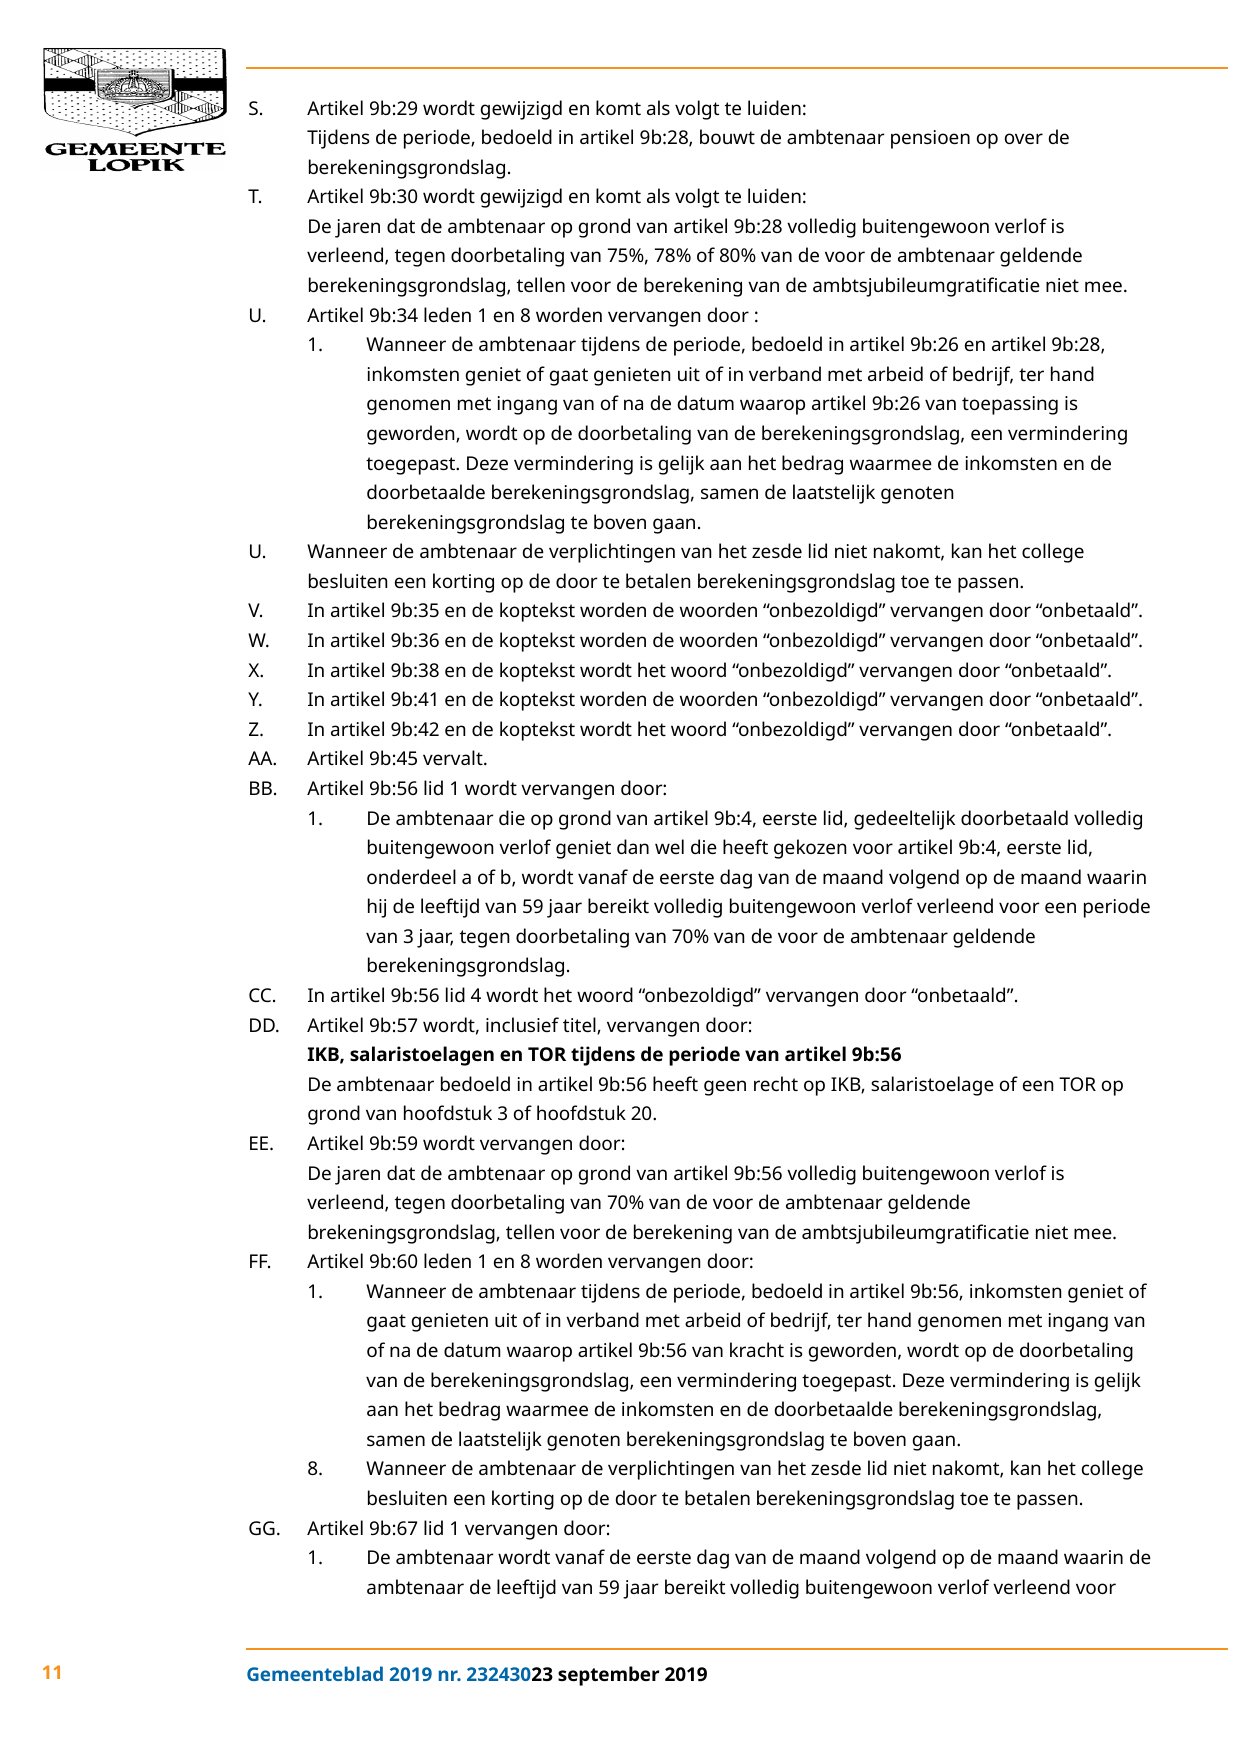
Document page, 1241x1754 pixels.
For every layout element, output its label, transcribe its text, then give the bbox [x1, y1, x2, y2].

list Wanneer de ambtenaar de verplichtingen van het zesde lid niet nakomt, kan het college besluiten een korting op de door te betalen berekeningsgrondslag toe te passen. [307, 1456, 1152, 1511]
list Artikel 9b:57 wordt, inclusief titel, vervangen door: [248, 1012, 1152, 1038]
list Artikel 9b:45 vervalt. [248, 746, 1152, 771]
list Tijdens de periode, bedoeld in artikel 9b:28, bouwt de ambtenaar pensioen op over de berekeningsgrondslag. [248, 124, 1152, 180]
picture [41, 47, 231, 172]
list In artikel 9b:38 en de koptekst wordt het woord “onbezoldigd” vervangen door “onbetaald”. [248, 657, 1152, 683]
list Artikel 9b:67 lid 1 vervangen door: [248, 1515, 1152, 1541]
list Artikel 9b:34 leden 1 en 8 worden vervangen door : [248, 302, 1152, 328]
list Artikel 9b:30 wordt gewijzigd en komt als volgt te luiden: [248, 183, 1152, 209]
list De jaren dat de ambtenaar op grond van artikel 9b:56 volledig buitengewoon verlof is verleend, tegen doorbetaling van 70% van de voor de ambtenaar geldende brekeningsgrondslag, tellen voor de berekening van de ambtsjubileumgratificatie niet mee. [248, 1160, 1152, 1245]
list In artikel 9b:36 en de koptekst worden de woorden “onbezoldigd” vervangen door “onbetaald”. [248, 627, 1152, 653]
list Artikel 9b:60 leden 1 en 8 worden vervangen door: [248, 1248, 1152, 1274]
list Wanneer de ambtenaar tijdens de periode, bedoeld in artikel 9b:26 en artikel 9b:28, inkomsten geniet of gaat genieten uit of in verband met arbeid of bedrijf, ter hand genomen met ingang van of na de datum waarop artikel 9b:26 van toepassing is geworden, wordt op de doorbetaling van de berekeningsgrondslag, een vermindering toegepast. Deze vermindering is gelijk aan het bedrag waarmee de inkomsten en de doorbetaalde berekeningsgrondslag, samen de laatstelijk genoten berekeningsgrondslag te boven gaan. [307, 331, 1152, 535]
list De ambtenaar die op grond van artikel 9b:4, eerste lid, gedeeltelijk doorbetaald volledig buitengewoon verlof geniet dan wel die heeft gekozen voor artikel 9b:4, eerste lid, onderdeel a of b, wordt vanaf de eerste dag van de maand volgend op de maand waarin hij de leeftijd van 59 jaar bereikt volledig buitengewoon verlof verleend voor een periode van 3 jaar, tegen doorbetaling van 70% van de voor de ambtenaar geldende berekeningsgrondslag. [307, 805, 1152, 978]
list De ambtenaar wordt vanaf de eerste dag van de maand volgend op de maand waarin de ambtenaar de leeftijd van 59 jaar bereikt volledig buitengewoon verlof verleend voor [307, 1544, 1152, 1600]
list Artikel 9b:56 lid 1 wordt vervangen door: [248, 775, 1152, 801]
list IKB, salaristoelagen en TOR tijdens de periode van artikel 9b:56 [248, 1041, 1152, 1067]
list De jaren dat de ambtenaar op grond van artikel 9b:28 volledig buitengewoon verlof is verleend, tegen doorbetaling van 75%, 78% of 80% van de voor de ambtenaar geldende berekeningsgrondslag, tellen voor de berekening van de ambtsjubileumgratificatie niet mee. [248, 213, 1152, 298]
list Artikel 9b:59 wordt vervangen door: [248, 1130, 1152, 1156]
list In artikel 9b:35 en de koptekst worden de woorden “onbezoldigd” vervangen door “onbetaald”. [248, 598, 1152, 623]
list In artikel 9b:56 lid 4 wordt het woord “onbezoldigd” vervangen door “onbetaald”. [248, 982, 1152, 1008]
list Artikel 9b:29 wordt gewijzigd en komt als volgt te luiden: [248, 95, 1152, 121]
list De ambtenaar bedoeld in artikel 9b:56 heeft geen recht op IKB, salaristoelage of een TOR op grond van hoofdstuk 3 of hoofdstuk 20. [248, 1071, 1152, 1126]
list In artikel 9b:41 en de koptekst worden de woorden “onbezoldigd” vervangen door “onbetaald”. [248, 686, 1152, 712]
list Wanneer de ambtenaar tijdens de periode, bedoeld in artikel 9b:56, inkomsten geniet of gaat genieten uit of in verband met arbeid of bedrijf, ter hand genomen met ingang van of na de datum waarop artikel 9b:56 van kracht is geworden, wordt op de doorbetaling van de berekeningsgrondslag, een vermindering toegepast. Deze vermindering is gelijk aan het bedrag waarmee de inkomsten en de doorbetaalde berekeningsgrondslag, samen de laatstelijk genoten berekeningsgrondslag te boven gaan. [307, 1278, 1152, 1452]
list In artikel 9b:42 en de koptekst wordt het woord “onbezoldigd” vervangen door “onbetaald”. [248, 716, 1152, 742]
list Wanneer de ambtenaar de verplichtingen van het zesde lid niet nakomt, kan het college besluiten een korting op de door te betalen berekeningsgrondslag toe te passen. [248, 538, 1152, 594]
